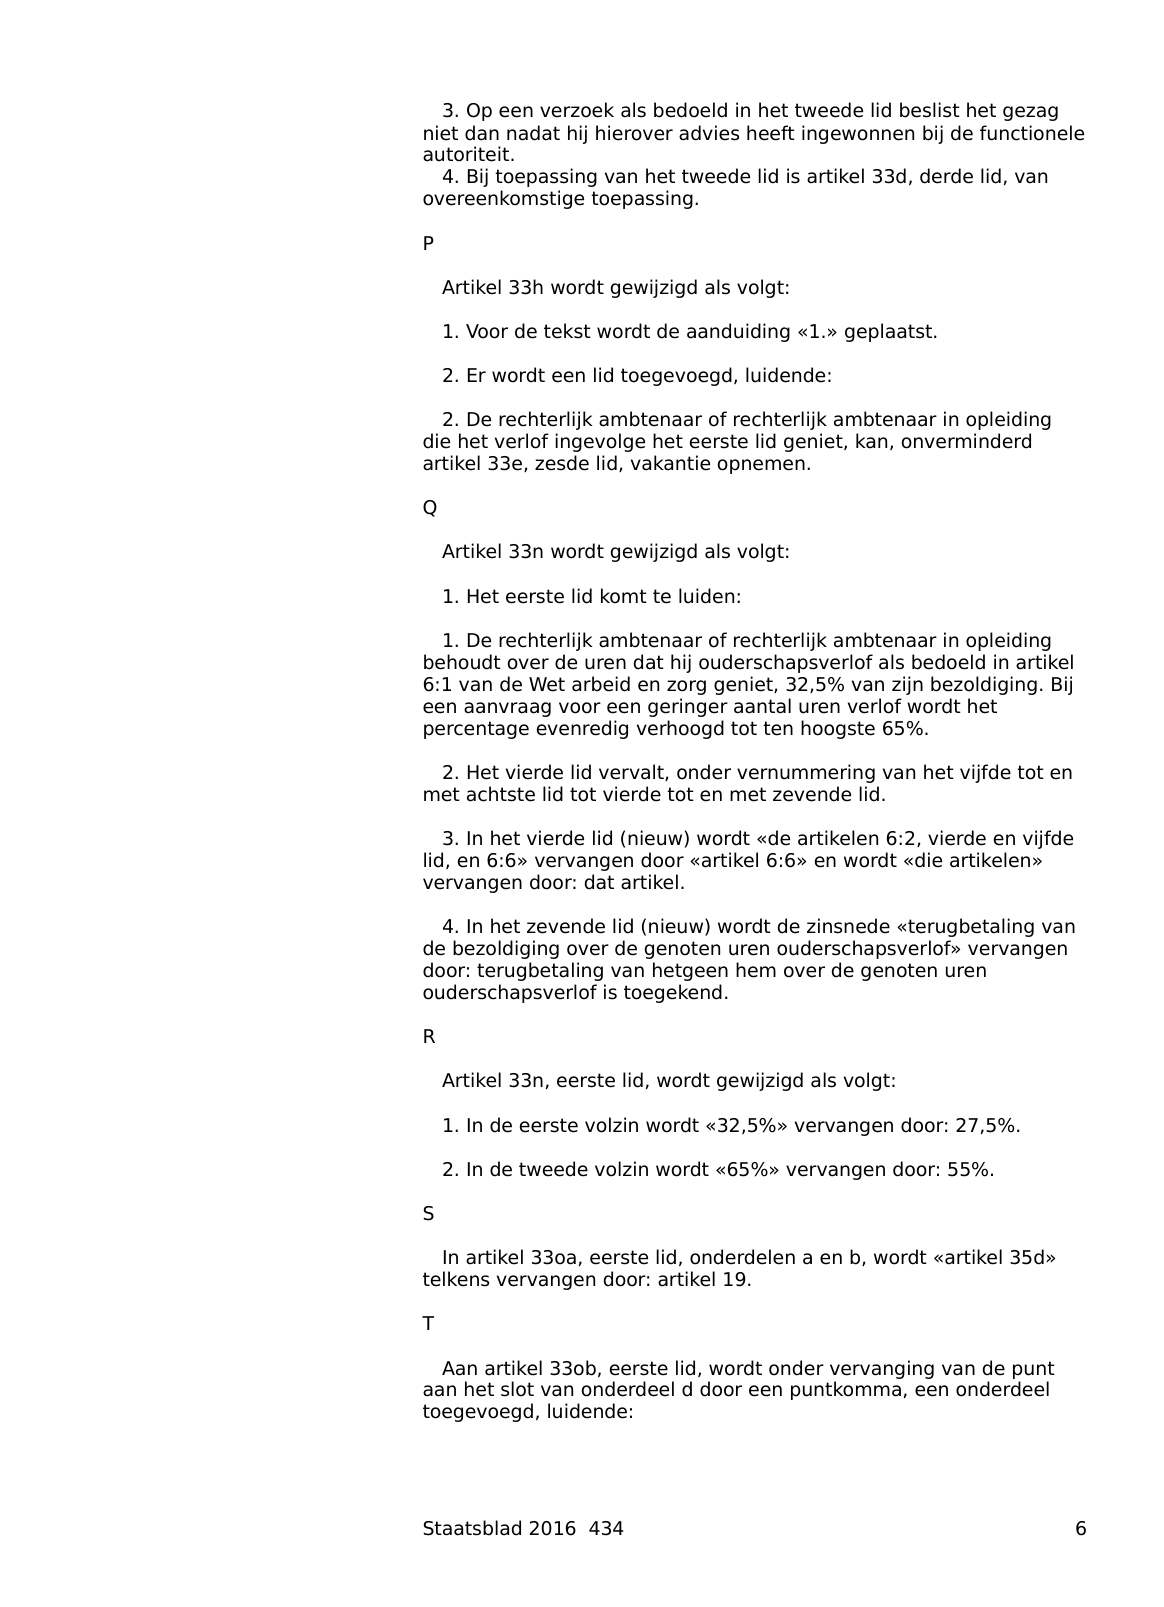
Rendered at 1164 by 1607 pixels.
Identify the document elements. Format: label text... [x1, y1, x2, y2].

text 4. Bij toepassing van het tweede lid is artikel 33d, derde lid, van overeenkomstige toepassing. [422, 166, 1087, 210]
text 2. De rechterlijk ambtenaar of rechterlijk ambtenaar in opleiding die het verlof ingevolge het eerste lid geniet, kan, onverminderd artikel 33e, zesde lid, vakantie opnemen. [422, 409, 1087, 475]
text 2. Er wordt een lid toegevoegd, luidende: [422, 365, 1087, 387]
text In artikel 33oa, eerste lid, onderdelen a en b, wordt «artikel 35d» telkens vervangen door: artikel 19. [422, 1247, 1087, 1291]
text 3. In het vierde lid (nieuw) wordt «de artikelen 6:2, vierde en vijfde lid, en 6:6» vervangen door «artikel 6:6» en wordt «die artikelen» vervangen door: dat artikel. [422, 828, 1087, 894]
text S [422, 1203, 1087, 1225]
text T [422, 1313, 1087, 1335]
text Artikel 33n, eerste lid, wordt gewijzigd als volgt: [422, 1070, 1087, 1092]
text 2. In de tweede volzin wordt «65%» vervangen door: 55%. [422, 1159, 1087, 1181]
text Q [422, 497, 1087, 519]
text 2. Het vierde lid vervalt, onder vernummering van het vijfde tot en met achtste lid tot vierde tot en met zevende lid. [422, 762, 1087, 806]
text 4. In het zevende lid (nieuw) wordt de zinsnede «terugbetaling van de bezoldiging over de genoten uren ouderschapsverlof» vervangen door: terugbetaling van hetgeen hem over de genoten uren ouderschapsverlof is toegekend. [422, 916, 1087, 1004]
text Artikel 33n wordt gewijzigd als volgt: [422, 541, 1087, 563]
text Artikel 33h wordt gewijzigd als volgt: [422, 277, 1087, 299]
text 3. Op een verzoek als bedoeld in het tweede lid beslist het gezag niet dan nadat hij hierover advies heeft ingewonnen bij de functionele autoriteit. [422, 100, 1087, 166]
text 1. Voor de tekst wordt de aanduiding «1.» geplaatst. [422, 321, 1087, 343]
text Aan artikel 33ob, eerste lid, wordt onder vervanging van de punt aan het slot van onderdeel d door een puntkomma, een onderdeel toegevoegd, luidende: [422, 1357, 1087, 1423]
text 1. De rechterlijk ambtenaar of rechterlijk ambtenaar in opleiding behoudt over de uren dat hij ouderschapsverlof als bedoeld in artikel 6:1 van de Wet arbeid en zorg geniet, 32,5% van zijn bezoldiging. Bij een aanvraag voor een geringer aantal uren verlof wordt het percentage evenredig verhoogd tot ten hoogste 65%. [422, 630, 1087, 740]
text 1. Het eerste lid komt te luiden: [422, 586, 1087, 608]
text 1. In de eerste volzin wordt «32,5%» vervangen door: 27,5%. [422, 1114, 1087, 1137]
text R [422, 1026, 1087, 1048]
text P [422, 232, 1087, 254]
